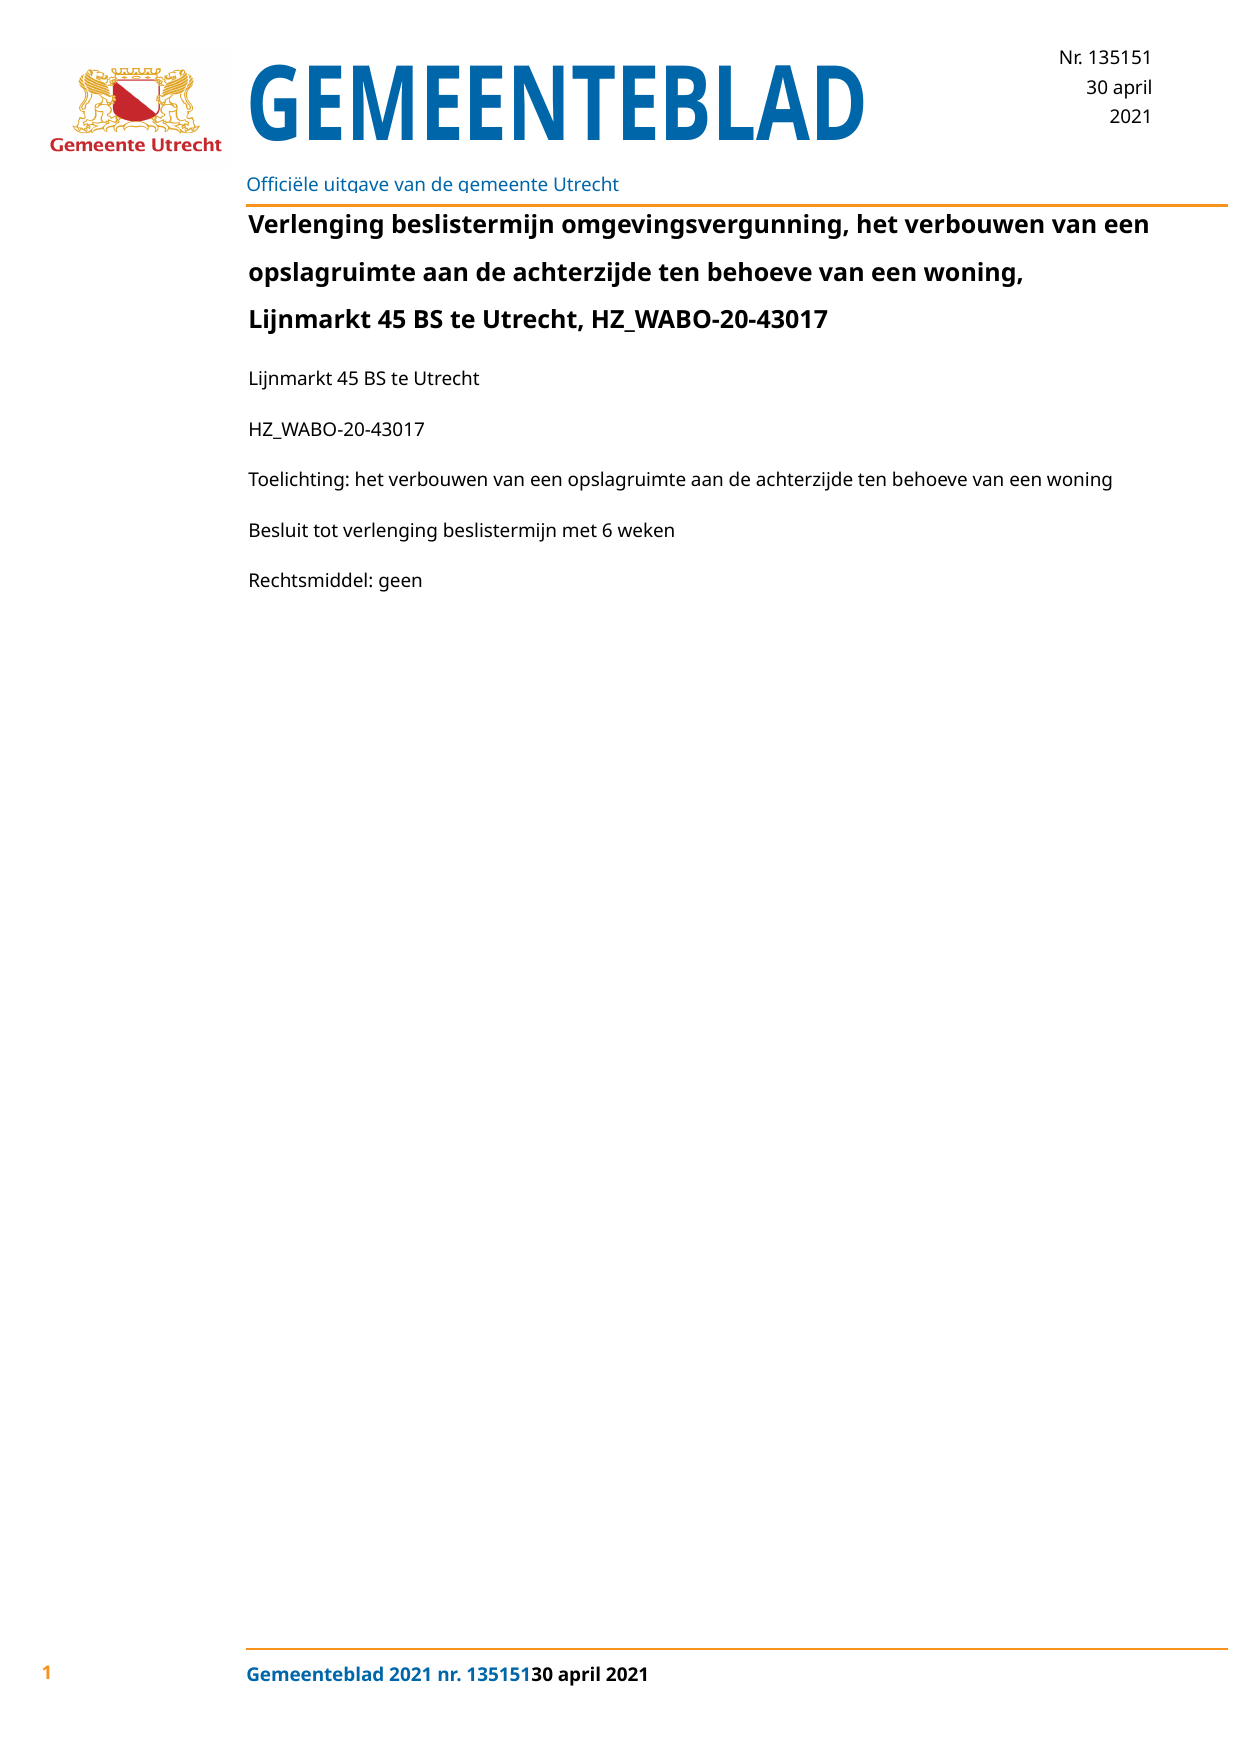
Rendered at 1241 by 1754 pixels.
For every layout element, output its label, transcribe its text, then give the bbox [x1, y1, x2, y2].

text Besluit tot verlenging beslistermijn met 6 weken [248, 517, 1152, 542]
text Toelichting: het verbouwen van een opslagruimte aan de achterzijde ten behoeve van een woning [248, 466, 1152, 492]
text HZ_WABO-20-43017 [248, 416, 1152, 442]
picture [41, 47, 231, 172]
text Verlenging beslistermijn omgevingsvergunning, het verbouwen van een opslagruimte aan de achterzijde ten behoeve van een woning, Lijnmarkt 45 BS te Utrecht, HZ_WABO-20-43017 [248, 207, 1152, 336]
text Lijnmarkt 45 BS te Utrecht [248, 366, 1152, 391]
text Rechtsmiddel: geen [248, 567, 1152, 593]
